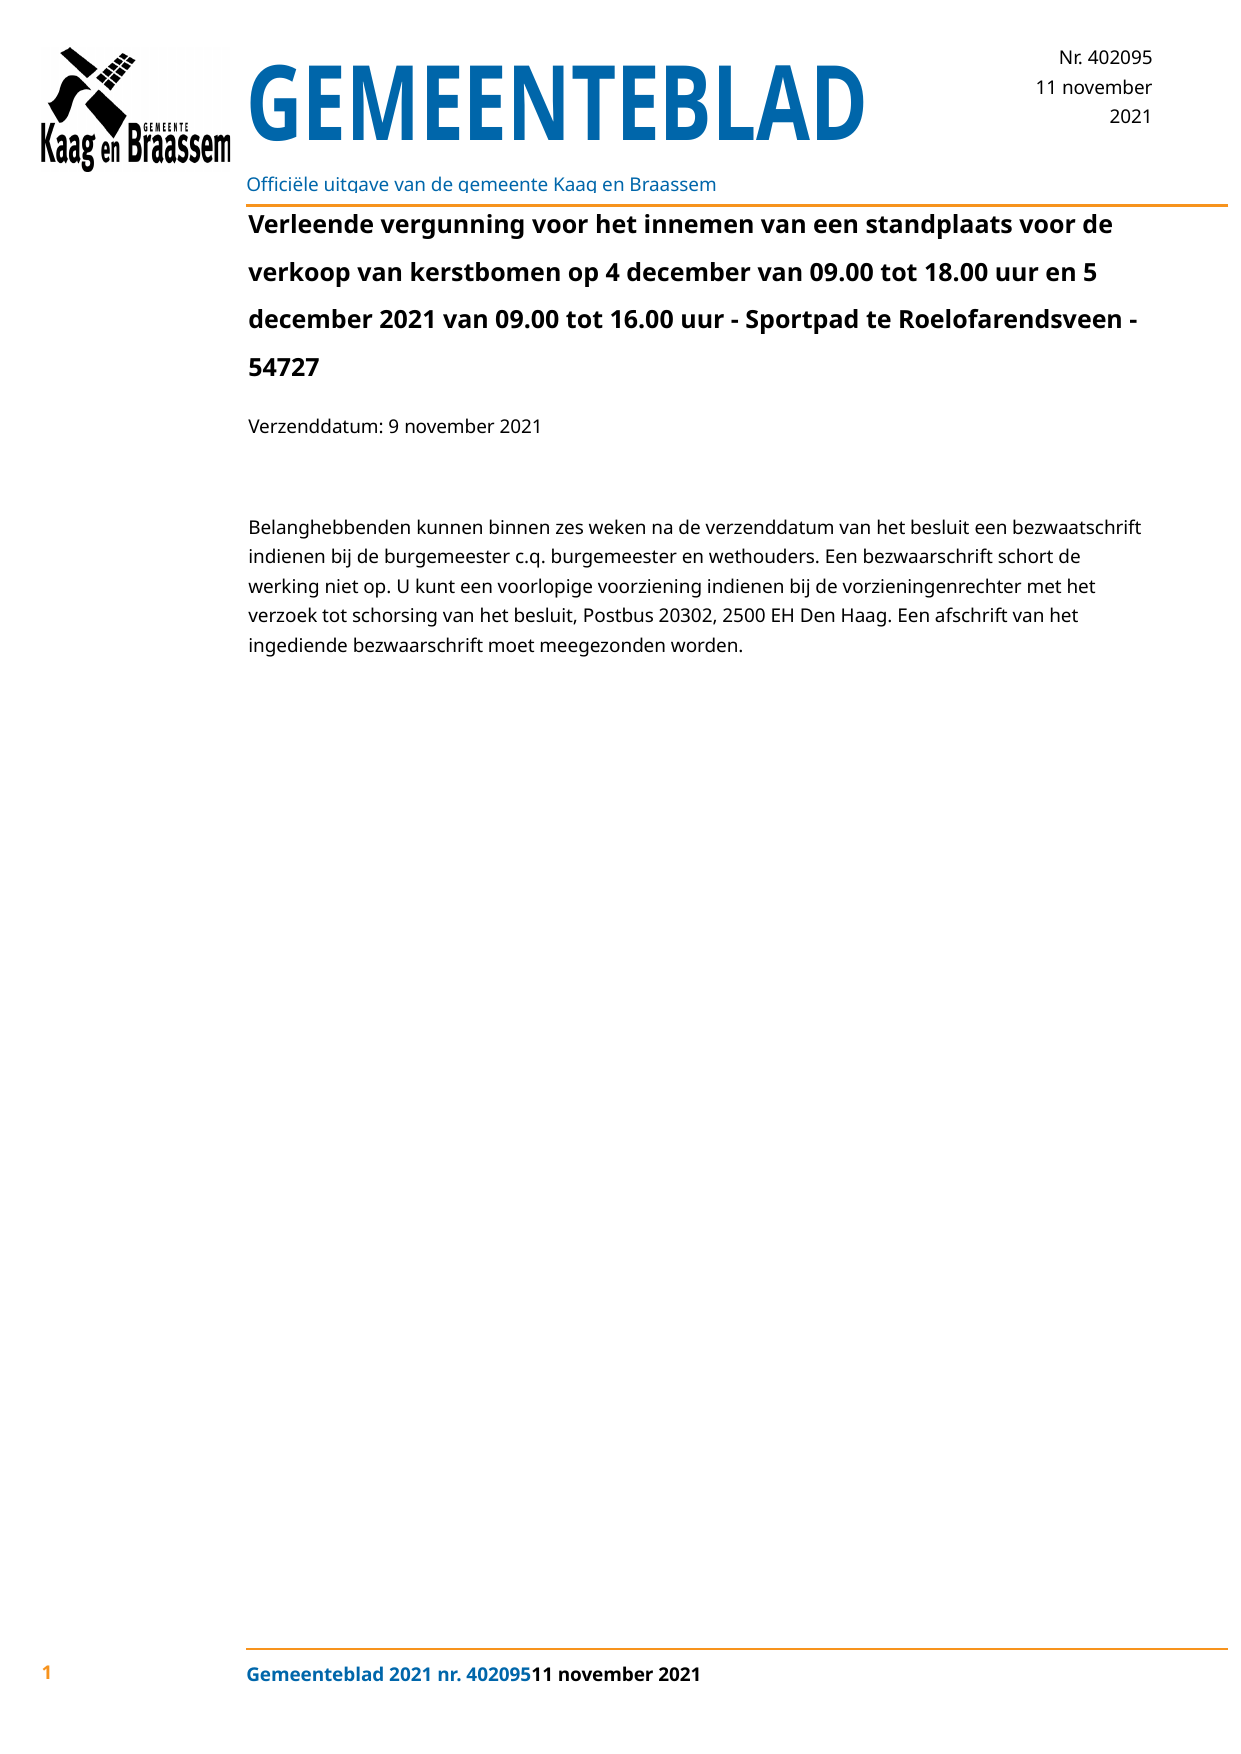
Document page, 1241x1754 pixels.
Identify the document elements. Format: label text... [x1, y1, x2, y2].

text Verleende vergunning voor het innemen van een standplaats voor de verkoop van kerstbomen op 4 december van 09.00 tot 18.00 uur en 5 december 2021 van 09.00 tot 16.00 uur - Sportpad te Roelofarendsveen - 54727 [248, 207, 1152, 384]
picture [41, 47, 231, 172]
text Belanghebbenden kunnen binnen zes weken na de verzenddatum van het besluit een bezwaatschrift indienen bij de burgemeester c.q. burgemeester en wethouders. Een bezwaarschrift schort de werking niet op. U kunt een voorlopige voorziening indienen bij de vorzieningenrechter met het verzoek tot schorsing van het besluit, Postbus 20302, 2500 EH Den Haag. Een afschrift van het ingediende bezwaarschrift moet meegezonden worden. [248, 514, 1152, 658]
text Verzenddatum: 9 november 2021 [248, 413, 1152, 439]
